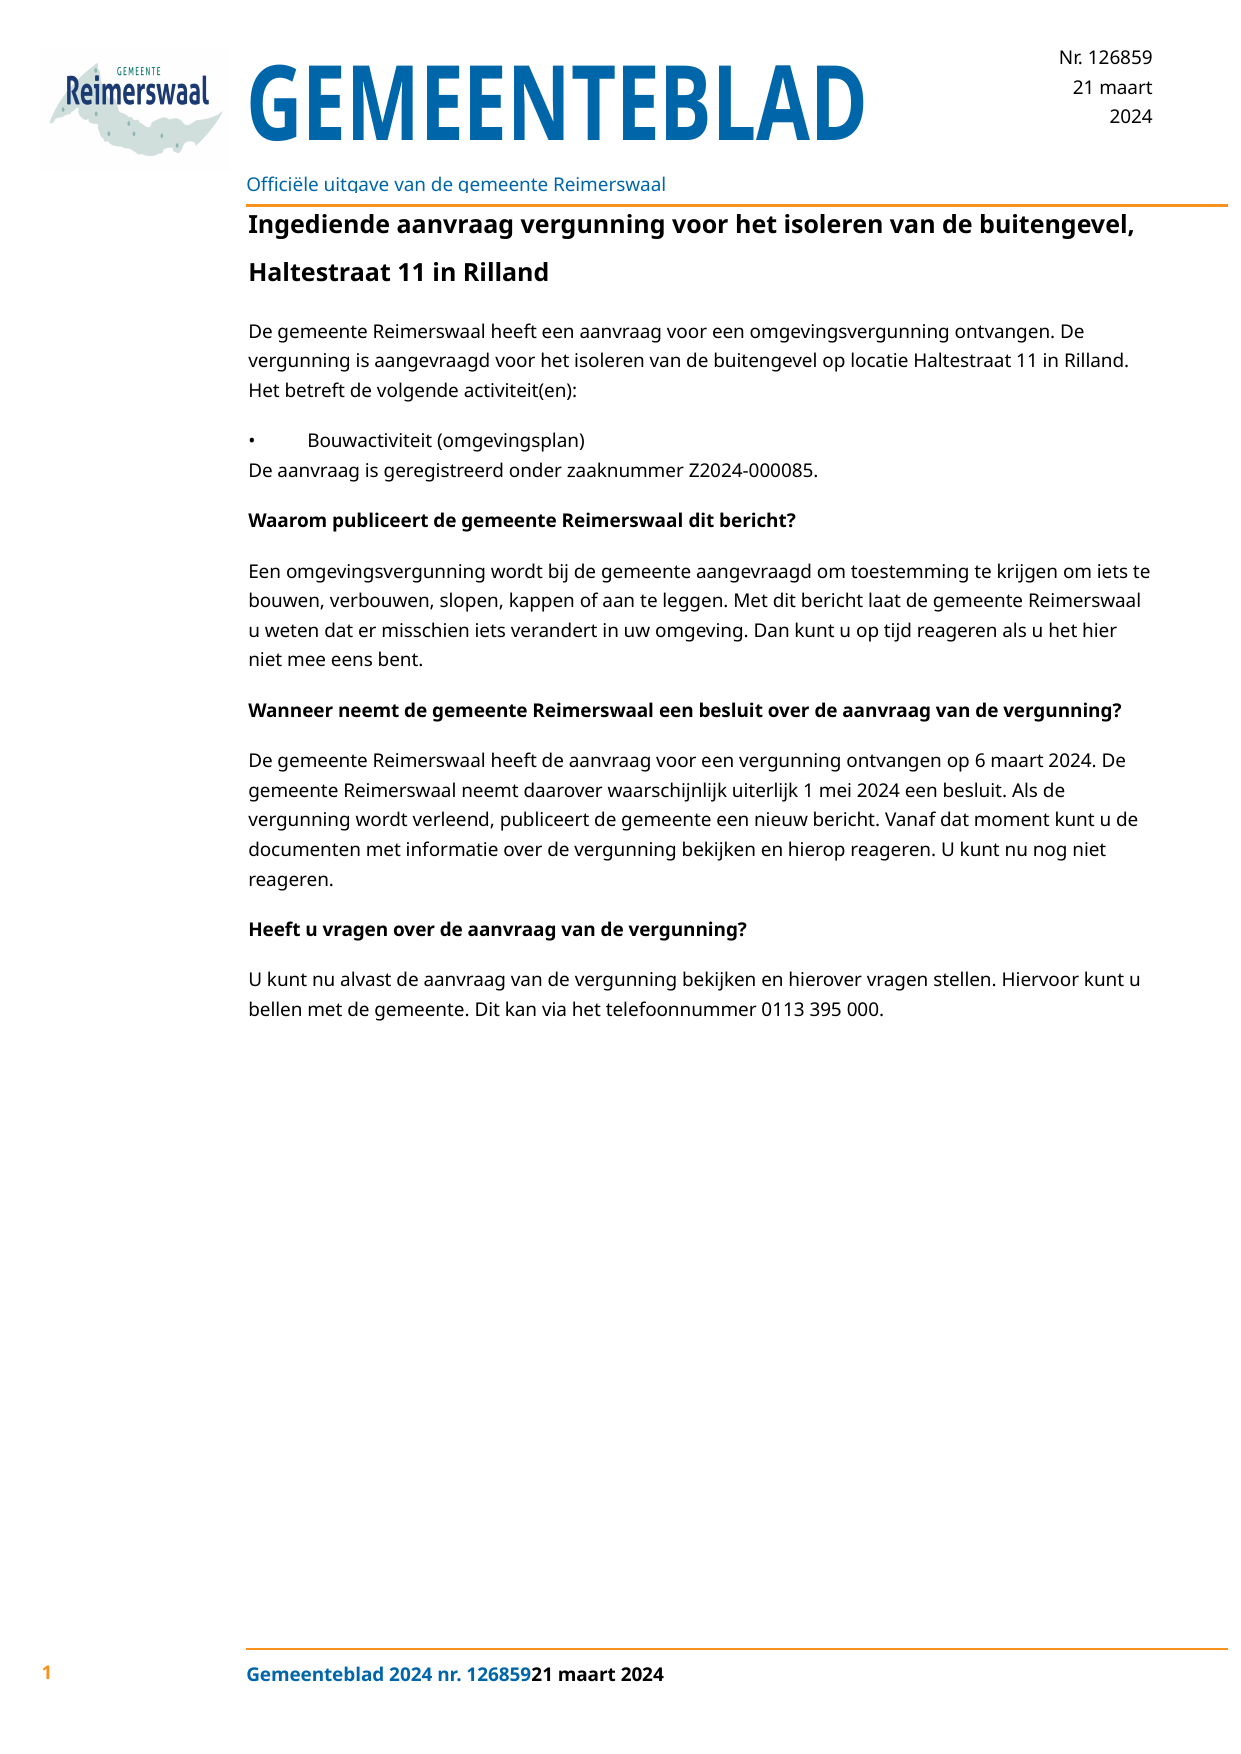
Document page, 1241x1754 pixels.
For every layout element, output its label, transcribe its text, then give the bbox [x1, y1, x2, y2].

text Wanneer neemt de gemeente Reimerswaal een besluit over de aanvraag van de vergunning? [248, 697, 1152, 723]
text De gemeente Reimerswaal heeft een aanvraag voor een omgevingsvergunning ontvangen. De vergunning is aangevraagd voor het isoleren van de buitengevel op locatie Haltestraat 11 in Rilland. Het betreft de volgende activiteit(en): [248, 318, 1152, 403]
text Waarom publiceert de gemeente Reimerswaal dit bericht? [248, 507, 1152, 533]
picture [41, 47, 231, 172]
text Een omgevingsvergunning wordt bij de gemeente aangevraagd om toestemming te krijgen om iets te bouwen, verbouwen, slopen, kappen of aan te leggen. Met dit bericht laat de gemeente Reimerswaal u weten dat er misschien iets verandert in uw omgeving. Dan kunt u op tijd reageren als u het hier niet mee eens bent. [248, 558, 1152, 672]
text De aanvraag is geregistreerd onder zaaknummer Z2024-000085. [248, 457, 1152, 483]
text De gemeente Reimerswaal heeft de aanvraag voor een vergunning ontvangen op 6 maart 2024. De gemeente Reimerswaal neemt daarover waarschijnlijk uiterlijk 1 mei 2024 een besluit. Als de vergunning wordt verleend, publiceert de gemeente een nieuw bericht. Vanaf dat moment kunt u de documenten met informatie over de vergunning bekijken en hierop reageren. U kunt nu nog niet reageren. [248, 747, 1152, 892]
text Ingediende aanvraag vergunning voor het isoleren van de buitengevel, Haltestraat 11 in Rilland [248, 207, 1152, 288]
text Heeft u vragen over de aanvraag van de vergunning? [248, 916, 1152, 942]
list Bouwactiviteit (omgevingsplan) [248, 427, 1152, 453]
text U kunt nu alvast de aanvraag van de vergunning bekijken en hierover vragen stellen. Hiervoor kunt u bellen met de gemeente. Dit kan via het telefoonnummer 0113 395 000. [248, 967, 1152, 1022]
